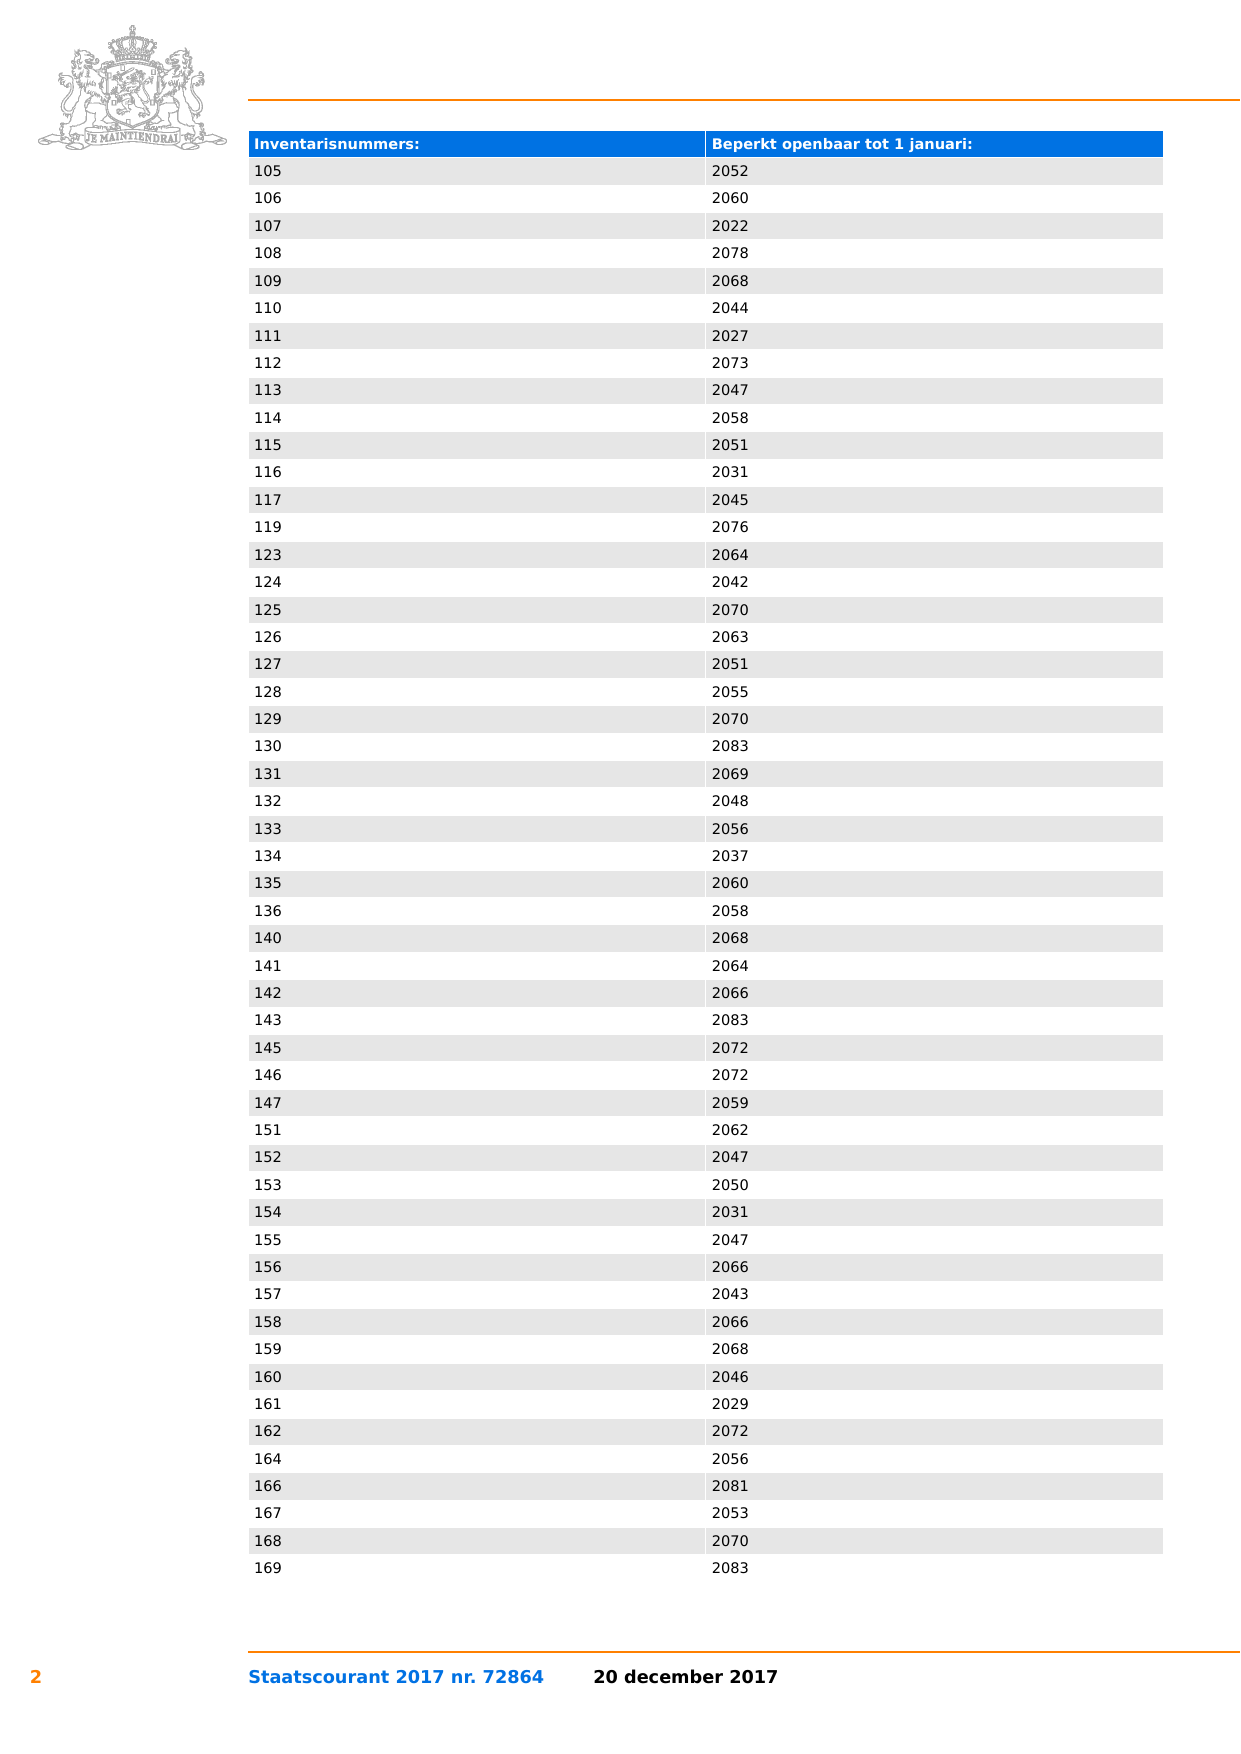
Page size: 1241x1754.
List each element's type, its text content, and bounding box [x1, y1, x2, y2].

table_cell 134 [249, 843, 705, 869]
table_cell 2063 [706, 624, 1163, 650]
table_cell 155 [249, 1227, 705, 1253]
table_cell 145 [249, 1035, 705, 1061]
table_cell 2046 [706, 1364, 1163, 1390]
table_cell 2055 [706, 679, 1163, 705]
table_cell 2047 [706, 1227, 1163, 1253]
table_cell 2048 [706, 789, 1163, 815]
table_cell 168 [249, 1528, 705, 1554]
table_cell 2056 [706, 1446, 1163, 1472]
table_cell 2031 [706, 460, 1163, 486]
table_cell 105 [249, 158, 705, 185]
table_cell 113 [249, 378, 705, 404]
table_cell 2047 [706, 378, 1163, 404]
picture [38, 25, 227, 150]
table_cell 2043 [706, 1282, 1163, 1308]
table_cell 2072 [706, 1063, 1163, 1089]
table_cell 2066 [706, 1254, 1163, 1281]
table_cell 157 [249, 1282, 705, 1308]
table_cell 143 [249, 1008, 705, 1034]
table_cell 2045 [706, 487, 1163, 513]
table_header Inventarisnummers: [249, 131, 705, 157]
table_cell 167 [249, 1501, 705, 1527]
table_cell 2051 [706, 432, 1163, 459]
table_cell 115 [249, 432, 705, 459]
table_cell 154 [249, 1199, 705, 1226]
table_cell 2068 [706, 268, 1163, 294]
table_cell 124 [249, 569, 705, 596]
table_cell 106 [249, 186, 705, 212]
table_cell 2083 [706, 1008, 1163, 1034]
table_cell 132 [249, 789, 705, 815]
table_cell 2076 [706, 515, 1163, 541]
table_cell 141 [249, 953, 705, 979]
table_cell 142 [249, 980, 705, 1007]
table_cell 2072 [706, 1419, 1163, 1445]
table_cell 2044 [706, 295, 1163, 322]
table_cell 114 [249, 405, 705, 431]
table_cell 158 [249, 1309, 705, 1335]
table_cell 2027 [706, 323, 1163, 349]
table_cell 130 [249, 734, 705, 760]
table_cell 2070 [706, 597, 1163, 623]
table_cell 2058 [706, 405, 1163, 431]
table_cell 162 [249, 1419, 705, 1445]
table_cell 2058 [706, 898, 1163, 924]
table_header Beperkt openbaar tot 1 januari: [706, 131, 1163, 157]
table_cell 107 [249, 213, 705, 239]
table_cell 126 [249, 624, 705, 650]
table_cell 2081 [706, 1473, 1163, 1500]
table_cell 131 [249, 761, 705, 787]
table_cell 2037 [706, 843, 1163, 869]
table_cell 2068 [706, 1336, 1163, 1363]
table_cell 2072 [706, 1035, 1163, 1061]
table_cell 153 [249, 1172, 705, 1198]
table_cell 111 [249, 323, 705, 349]
table_cell 2066 [706, 1309, 1163, 1335]
table_cell 2073 [706, 350, 1163, 376]
table_cell 2059 [706, 1090, 1163, 1116]
table_cell 2066 [706, 980, 1163, 1007]
table_cell 159 [249, 1336, 705, 1363]
table_cell 112 [249, 350, 705, 376]
table_cell 2056 [706, 816, 1163, 842]
table_cell 2029 [706, 1391, 1163, 1417]
table_cell 2050 [706, 1172, 1163, 1198]
table_cell 160 [249, 1364, 705, 1390]
table_cell 119 [249, 515, 705, 541]
table_cell 2070 [706, 1528, 1163, 1554]
table_cell 147 [249, 1090, 705, 1116]
table_cell 110 [249, 295, 705, 322]
table_cell 128 [249, 679, 705, 705]
table_cell 166 [249, 1473, 705, 1500]
table_cell 2053 [706, 1501, 1163, 1527]
table_cell 156 [249, 1254, 705, 1281]
table_cell 129 [249, 706, 705, 733]
table_cell 140 [249, 925, 705, 952]
table_cell 2078 [706, 241, 1163, 267]
table_cell 2070 [706, 706, 1163, 733]
table_cell 123 [249, 542, 705, 568]
table_cell 152 [249, 1145, 705, 1171]
table_cell 169 [249, 1556, 705, 1582]
table_cell 136 [249, 898, 705, 924]
table_cell 2042 [706, 569, 1163, 596]
table_cell 2031 [706, 1199, 1163, 1226]
table_cell 116 [249, 460, 705, 486]
table_cell 2064 [706, 542, 1163, 568]
table_cell 109 [249, 268, 705, 294]
table_cell 2051 [706, 651, 1163, 678]
table_cell 135 [249, 871, 705, 897]
table_cell 2060 [706, 186, 1163, 212]
table_cell 2022 [706, 213, 1163, 239]
table_cell 2068 [706, 925, 1163, 952]
table_cell 117 [249, 487, 705, 513]
table_cell 151 [249, 1117, 705, 1143]
table_cell 161 [249, 1391, 705, 1417]
table_cell 125 [249, 597, 705, 623]
table_cell 127 [249, 651, 705, 678]
table_cell 2069 [706, 761, 1163, 787]
table_cell 133 [249, 816, 705, 842]
table_cell 2083 [706, 734, 1163, 760]
table_cell 2052 [706, 158, 1163, 185]
table_cell 2062 [706, 1117, 1163, 1143]
table_cell 108 [249, 241, 705, 267]
table_cell 164 [249, 1446, 705, 1472]
table_cell 2064 [706, 953, 1163, 979]
table_cell 2060 [706, 871, 1163, 897]
table_cell 2083 [706, 1556, 1163, 1582]
table_cell 146 [249, 1063, 705, 1089]
table_cell 2047 [706, 1145, 1163, 1171]
